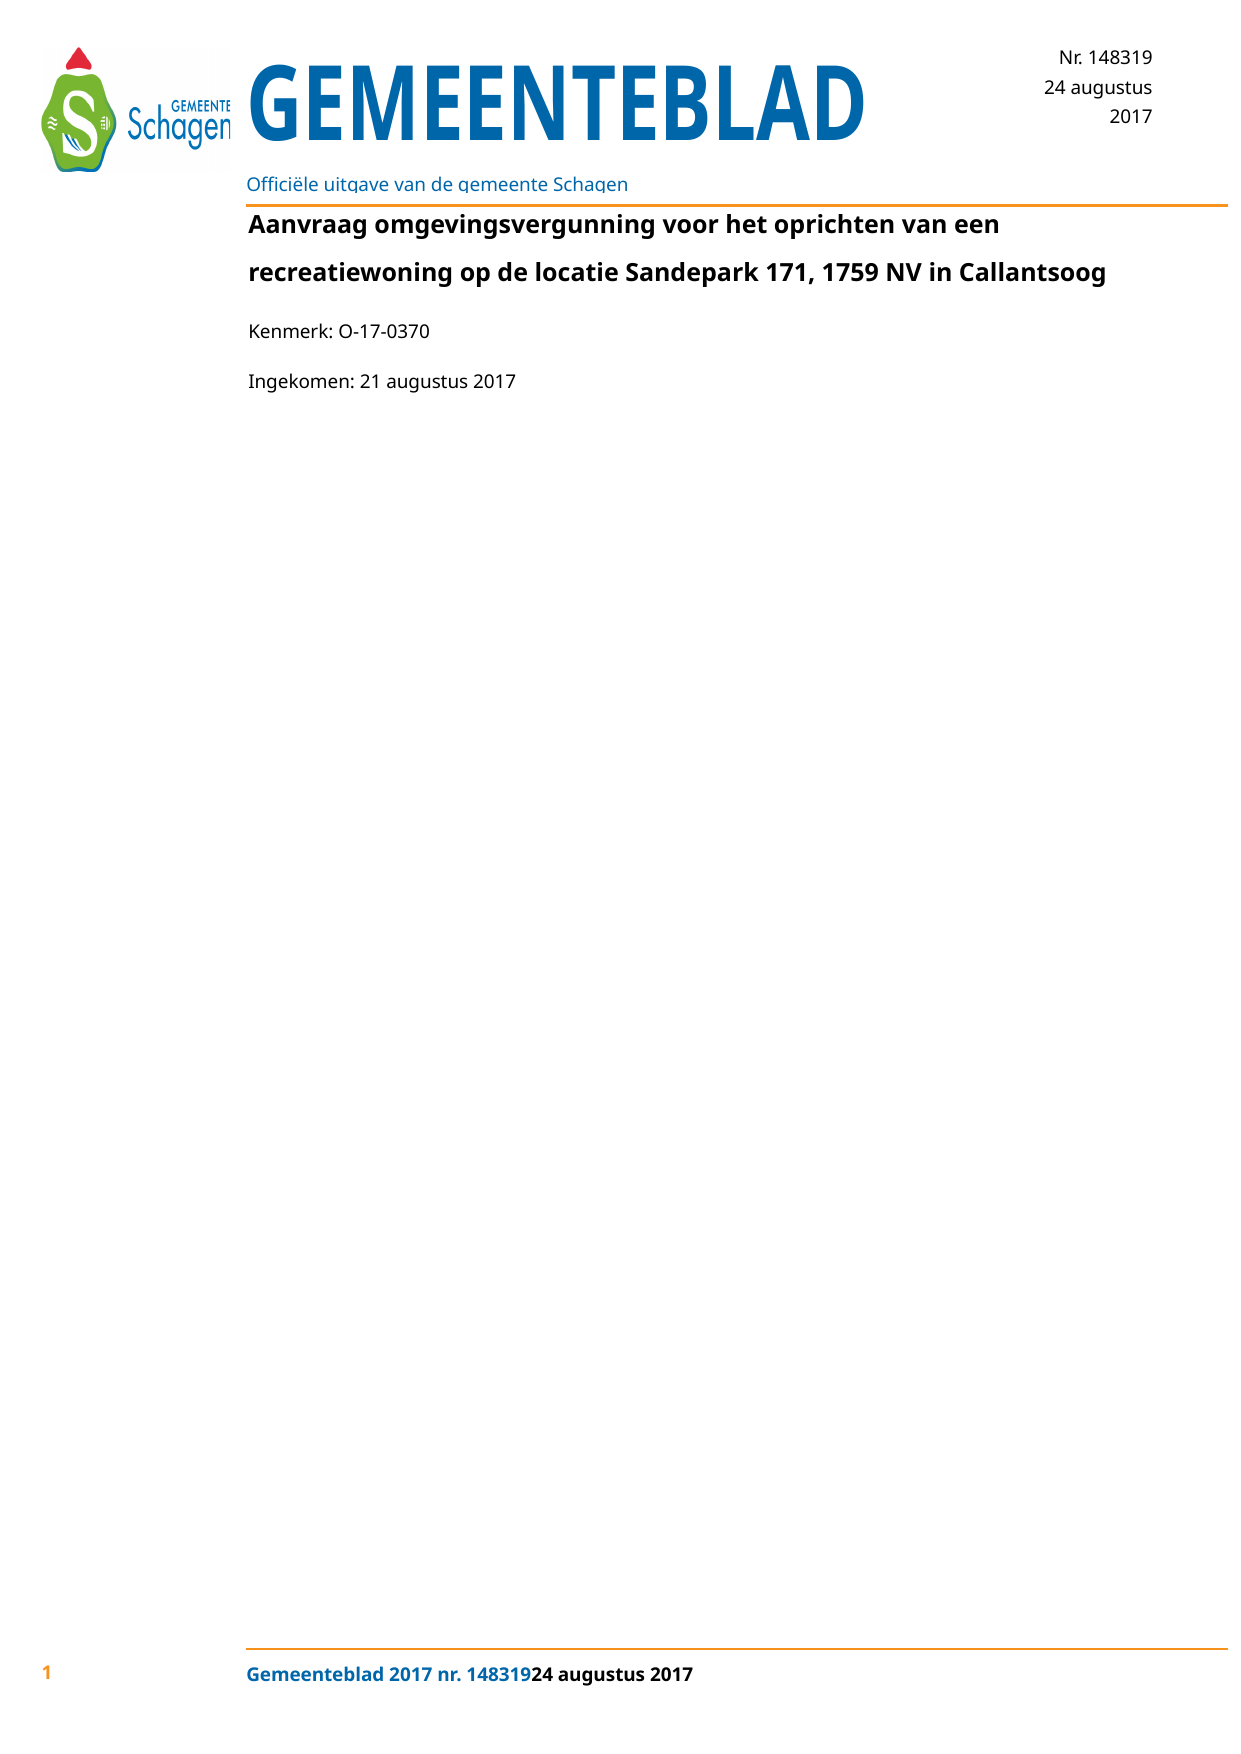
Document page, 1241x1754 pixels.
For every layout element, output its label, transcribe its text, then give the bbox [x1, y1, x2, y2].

text Ingekomen: 21 augustus 2017 [248, 368, 1152, 394]
text Aanvraag omgevingsvergunning voor het oprichten van een recreatiewoning op de locatie Sandepark 171, 1759 NV in Callantsoog [248, 207, 1152, 288]
text Kenmerk: O-17-0370 [248, 318, 1152, 344]
picture [41, 47, 231, 172]
